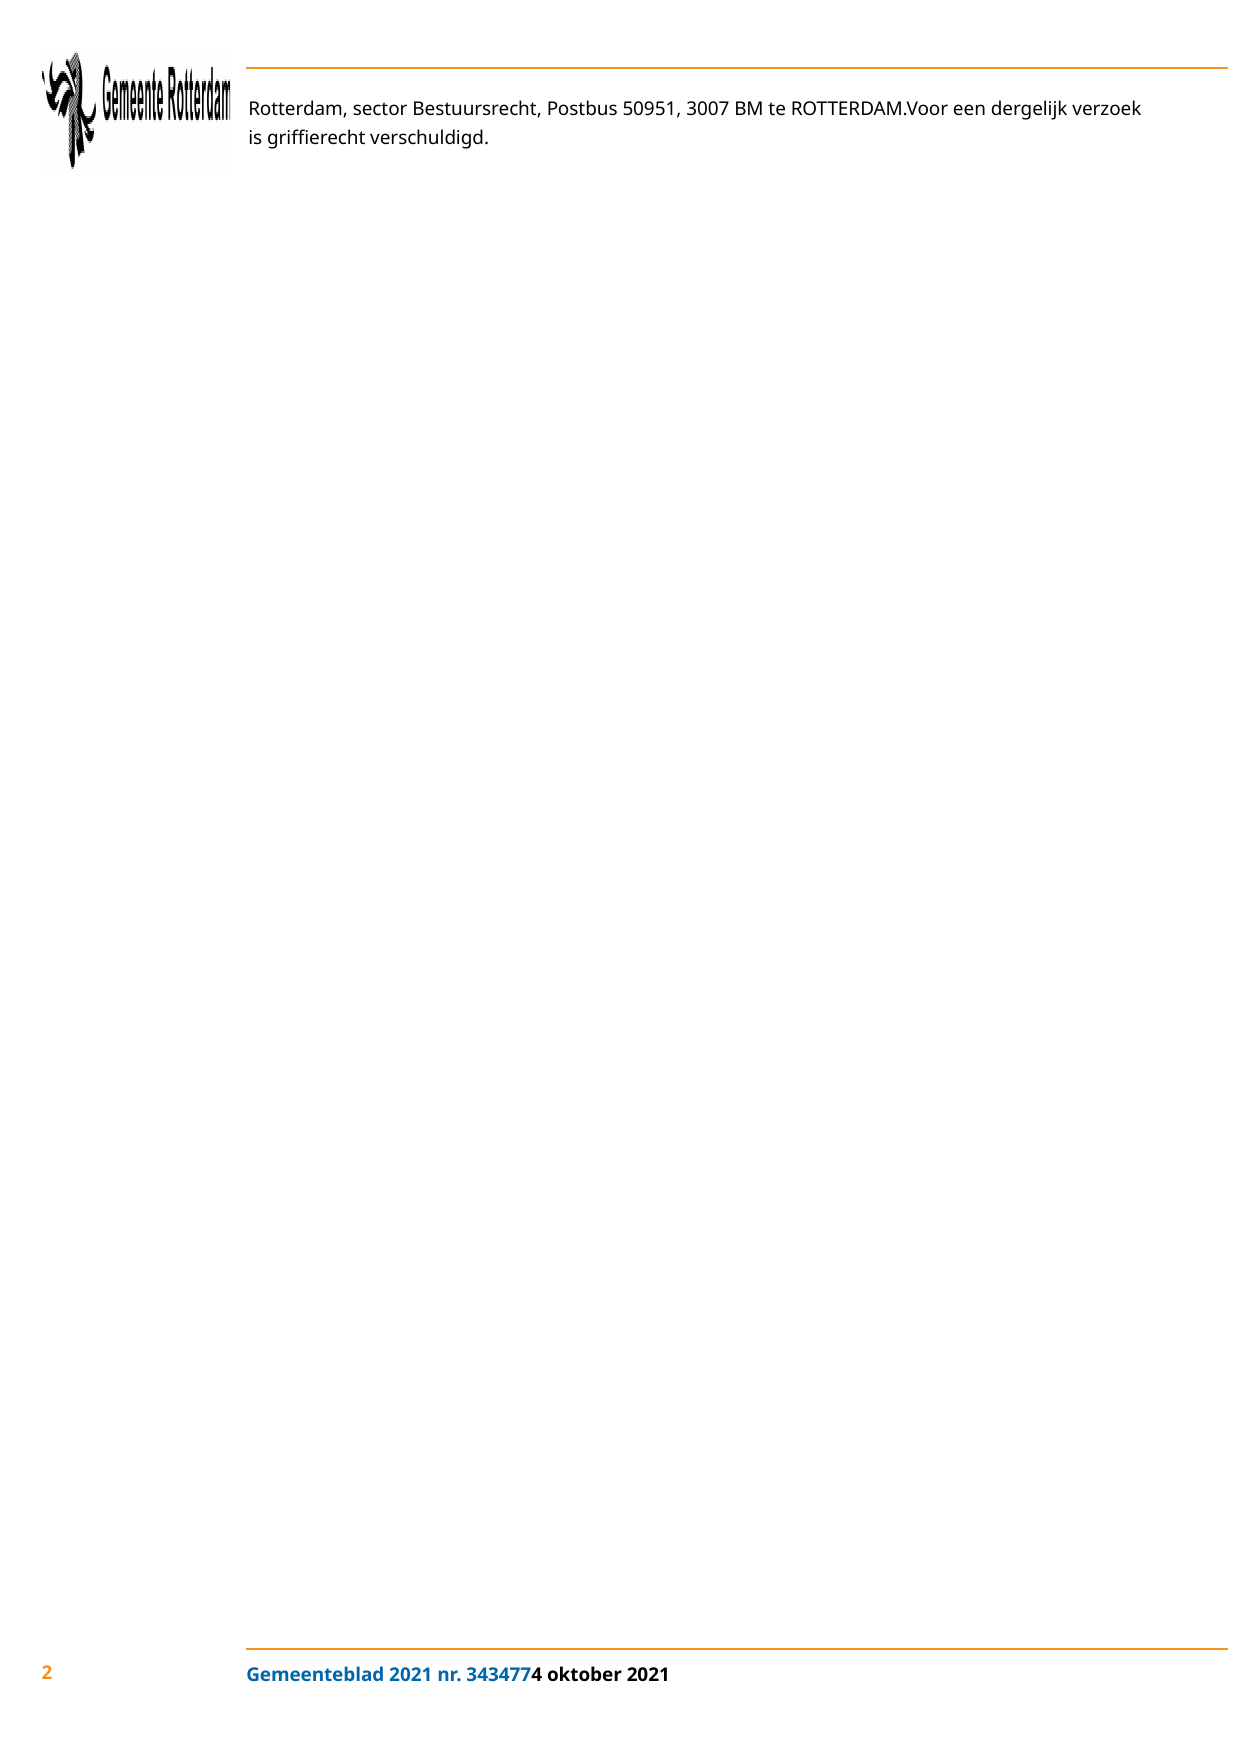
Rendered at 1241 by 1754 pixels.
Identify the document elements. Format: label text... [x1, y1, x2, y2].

picture [41, 47, 231, 172]
text Rotterdam, sector Bestuursrecht, Postbus 50951, 3007 BM te ROTTERDAM.Voor een dergelijk verzoek is griffierecht verschuldigd. [248, 95, 1152, 150]
